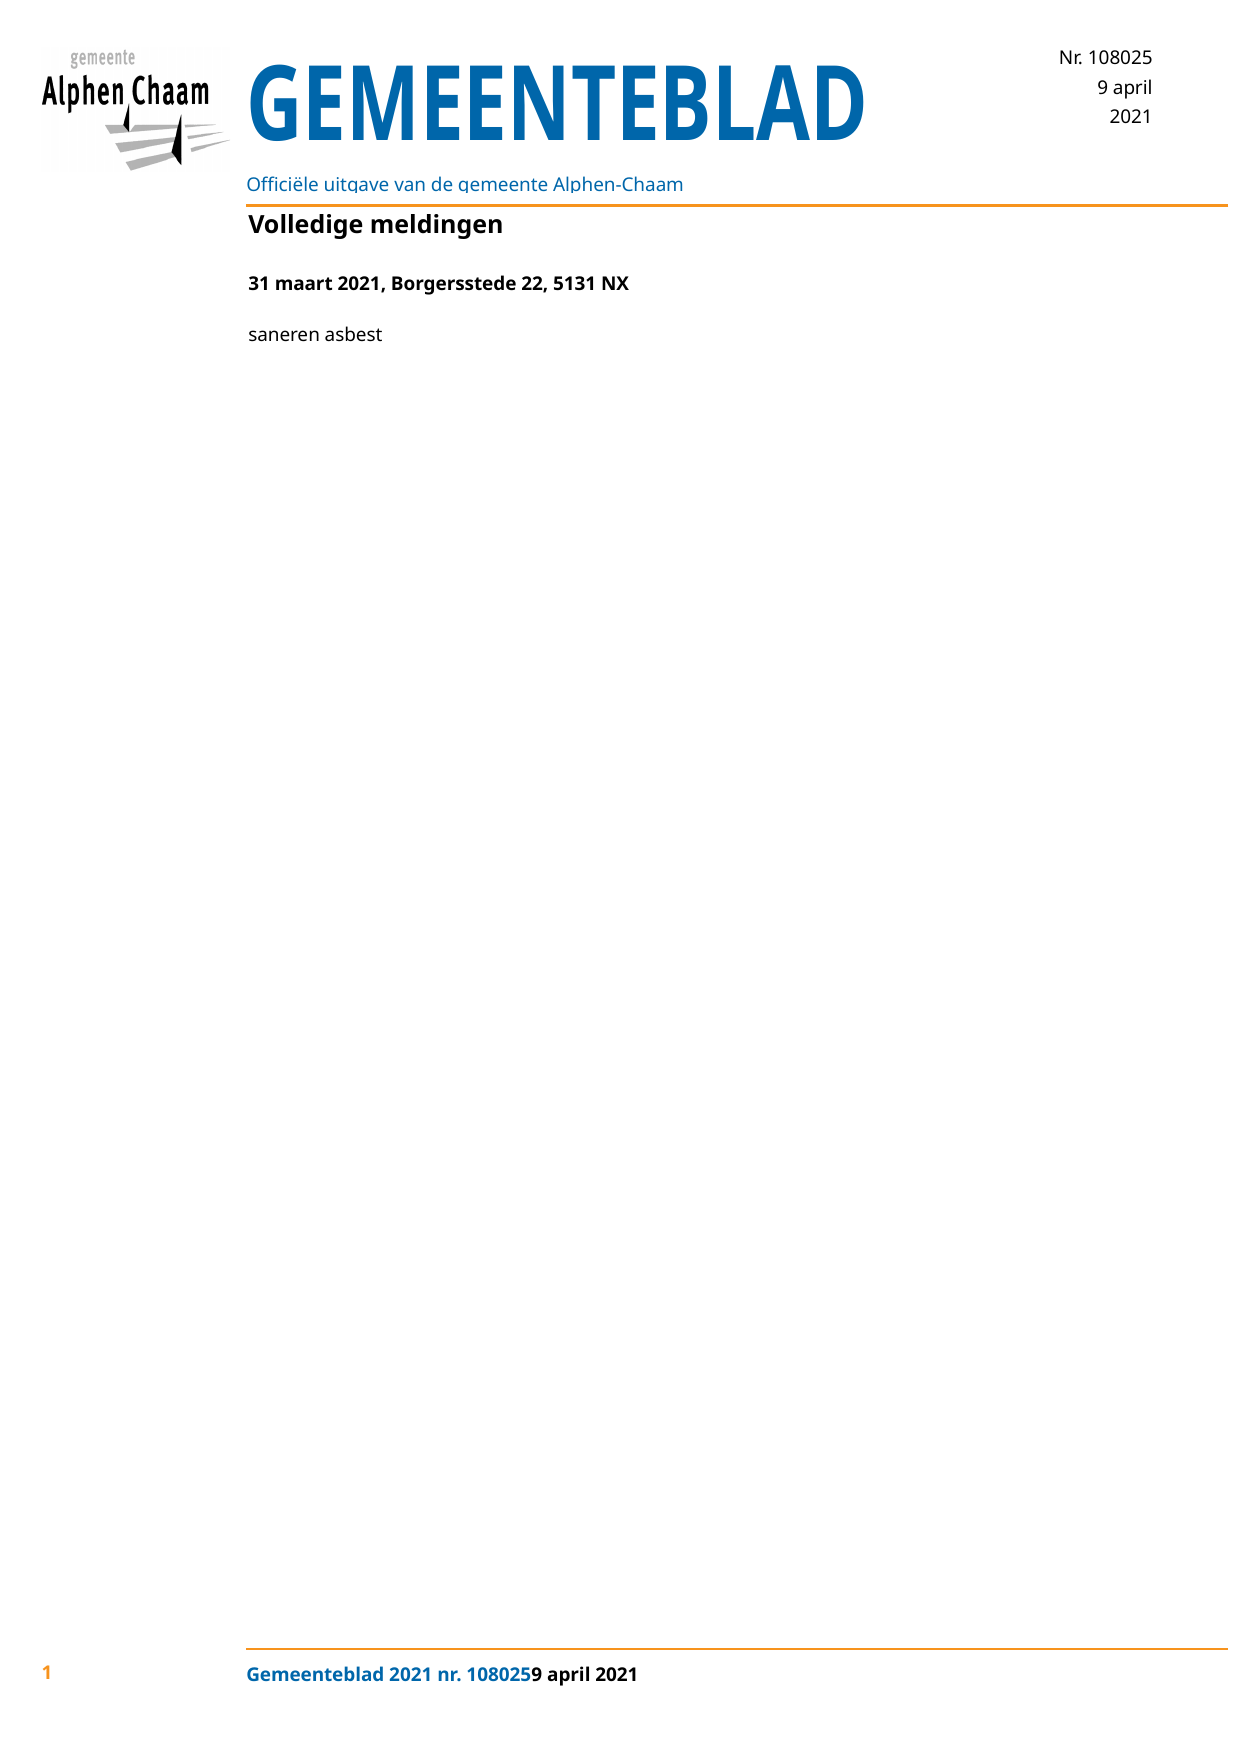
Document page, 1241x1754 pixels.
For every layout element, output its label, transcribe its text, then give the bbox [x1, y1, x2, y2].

text Volledige meldingen [248, 207, 1152, 241]
text saneren asbest [248, 321, 1152, 346]
picture [41, 47, 231, 172]
text 31 maart 2021, Borgersstede 22, 5131 NX [248, 270, 1152, 296]
